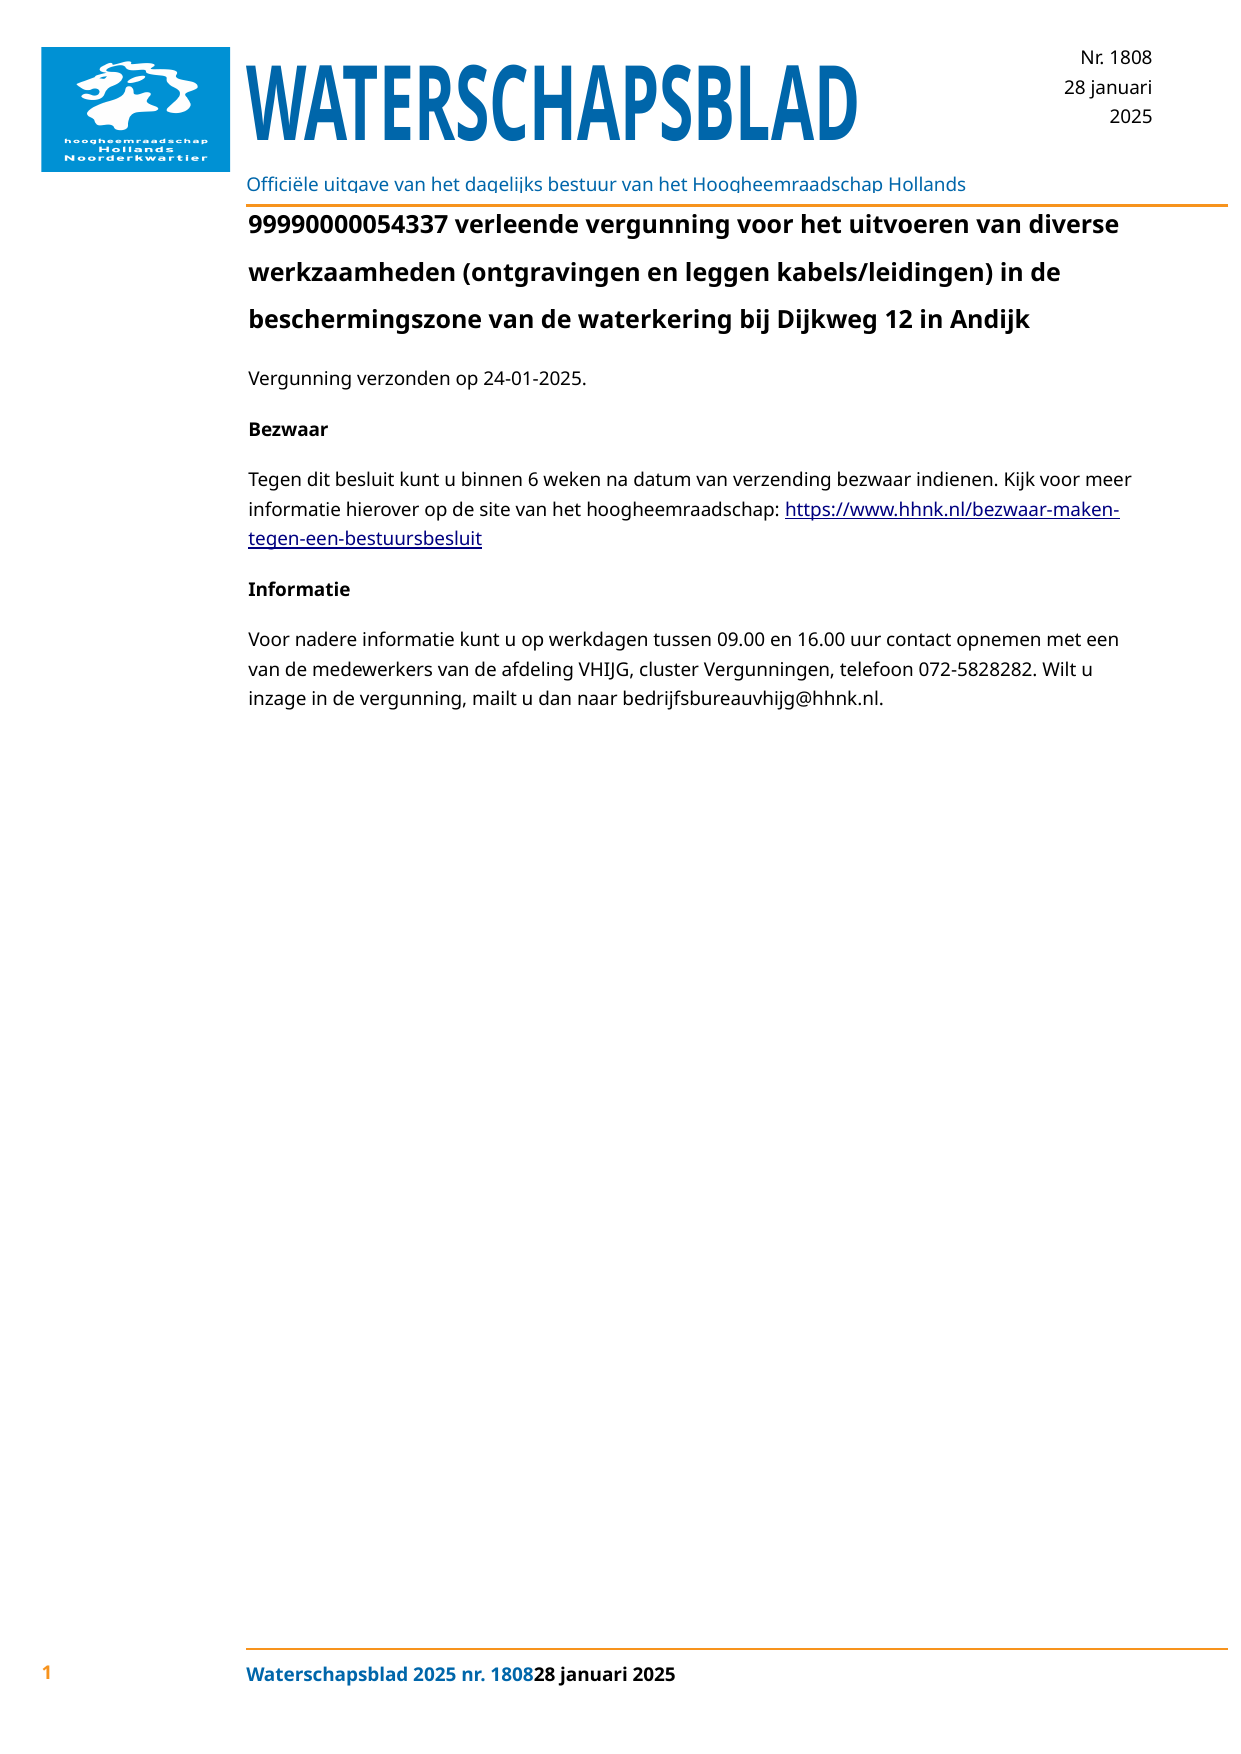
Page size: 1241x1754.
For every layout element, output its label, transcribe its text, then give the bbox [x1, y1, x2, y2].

text Bezwaar [248, 416, 1152, 442]
text Vergunning verzonden op 24-01-2025. [248, 366, 1152, 391]
text Informatie [248, 576, 1152, 602]
text Voor nadere informatie kunt u op werkdagen tussen 09.00 en 16.00 uur contact opnemen met een van de medewerkers van de afdeling VHIJG, cluster Vergunningen, telefoon 072-5828282. Wilt u inzage in de vergunning, mailt u dan naar bedrijfsbureauvhijg@hhnk.nl. [248, 626, 1152, 711]
text 99990000054337 verleende vergunning voor het uitvoeren van diverse werkzaamheden (ontgravingen en leggen kabels/leidingen) in de beschermingszone van de waterkering bij Dijkweg 12 in Andijk [248, 207, 1152, 336]
picture [88, 87, 157, 130]
picture [129, 76, 144, 82]
picture [118, 62, 197, 112]
text Tegen dit besluit kunt u binnen 6 weken na datum van verzending bezwaar indienen. Kijk voor meer informatie hierover op de site van het hoogheemraadschap: https://www.hhnk.nl/bezwaar-maken-tegen-een-bestuursbesluit [248, 466, 1152, 551]
picture [78, 64, 122, 99]
